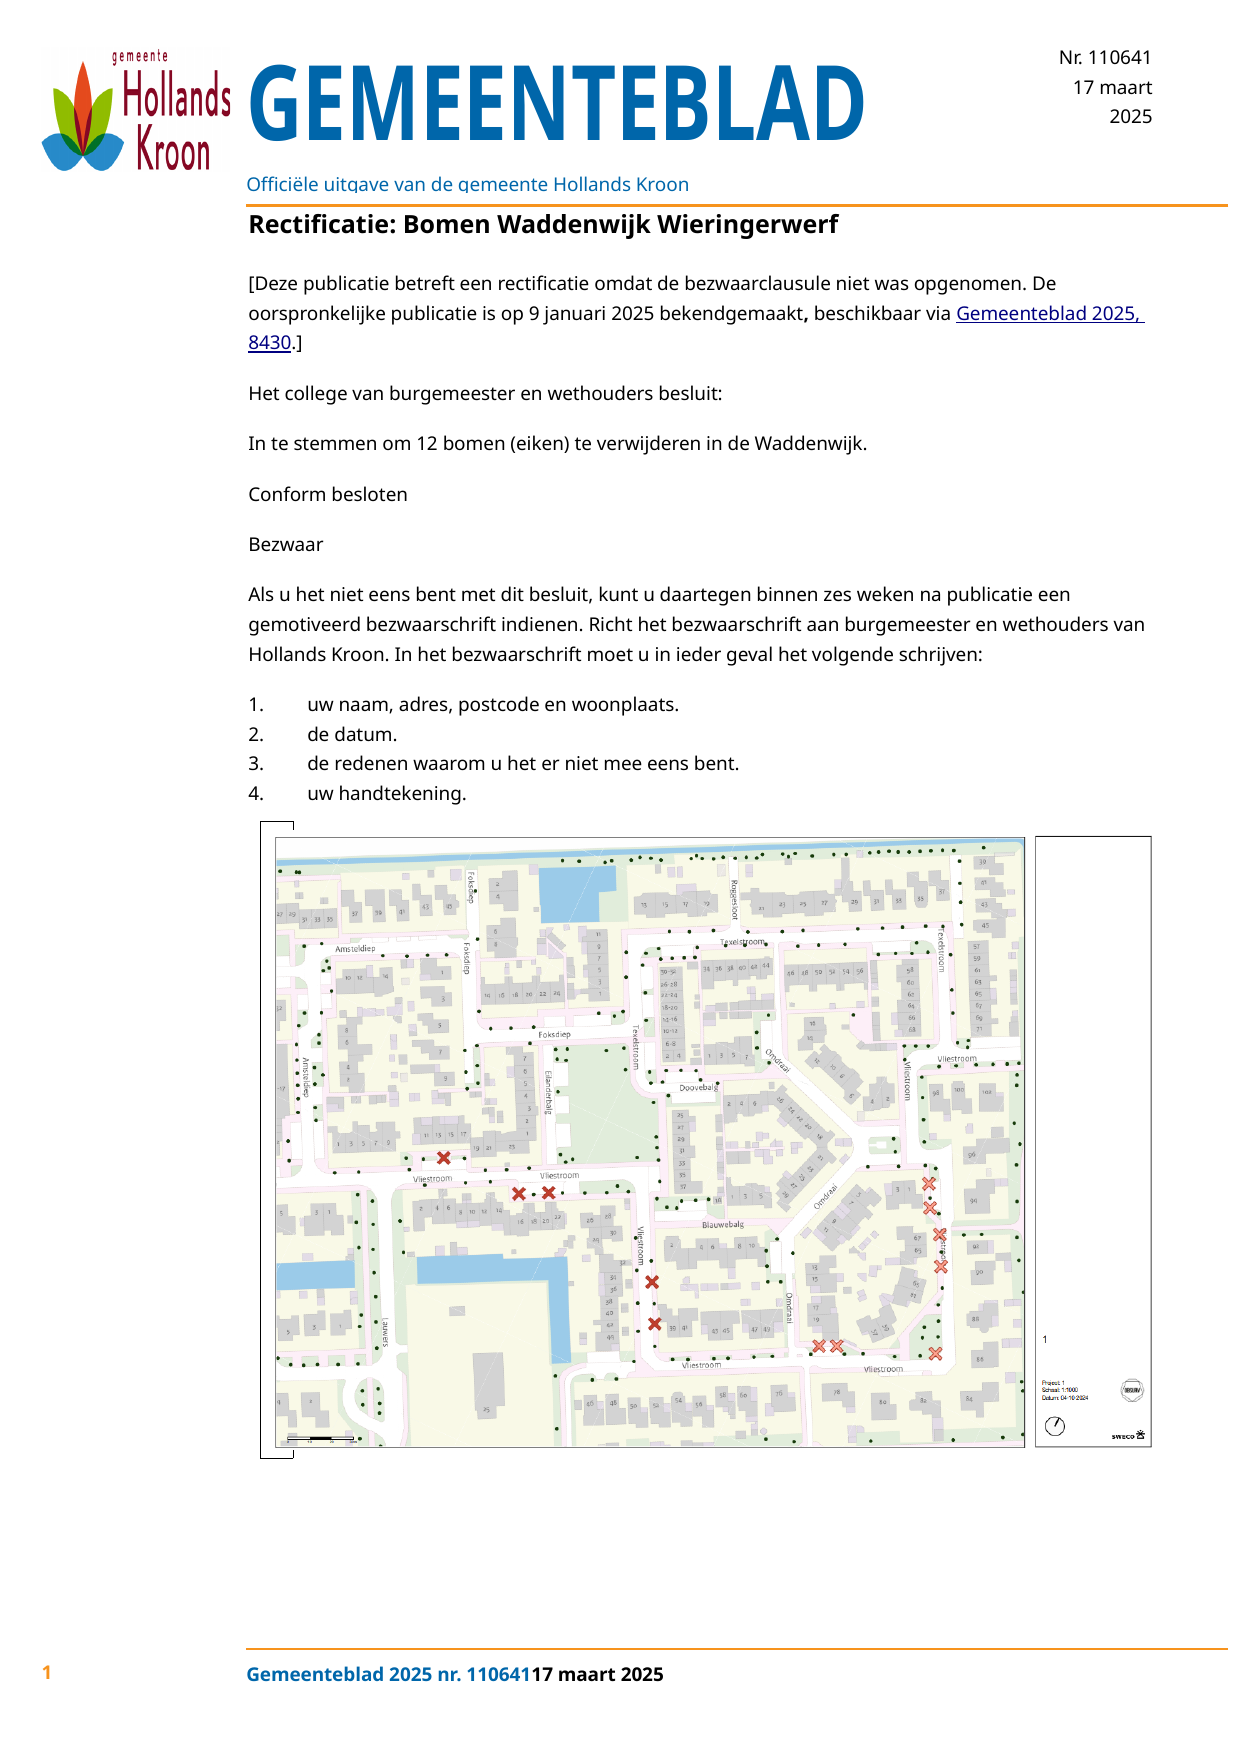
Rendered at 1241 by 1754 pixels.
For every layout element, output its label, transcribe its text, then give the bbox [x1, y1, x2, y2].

text In te stemmen om 12 bomen (eiken) te verwijderen in de Waddenwijk. [248, 430, 1152, 456]
text [Deze publicatie betreft een rectificatie omdat de bezwaarclausule niet was opgenomen. De oorspronkelijke publicatie is op 9 januari 2025 bekendgemaakt, beschikbaar via Gemeenteblad 2025, 8430.] [248, 270, 1152, 355]
text Bezwaar [248, 531, 1152, 557]
text Het college van burgemeester en wethouders besluit: [248, 380, 1152, 406]
list uw naam, adres, postcode en woonplaats. [248, 691, 1152, 717]
list de redenen waarom u het er niet mee eens bent. [248, 750, 1152, 776]
text Conform besloten [248, 481, 1152, 506]
text Rectificatie: Bomen Waddenwijk Wieringerwerf [248, 207, 1152, 241]
picture [268, 830, 1155, 1450]
list uw handtekening. [248, 780, 1152, 806]
picture [41, 47, 231, 172]
list de datum. [248, 721, 1152, 746]
text Als u het niet eens bent met dit besluit, kunt u daartegen binnen zes weken na publicatie een gemotiveerd bezwaarschrift indienen. Richt het bezwaarschrift aan burgemeester en wethouders van Hollands Kroon. In het bezwaarschrift moet u in ieder geval het volgende schrijven: [248, 582, 1152, 666]
